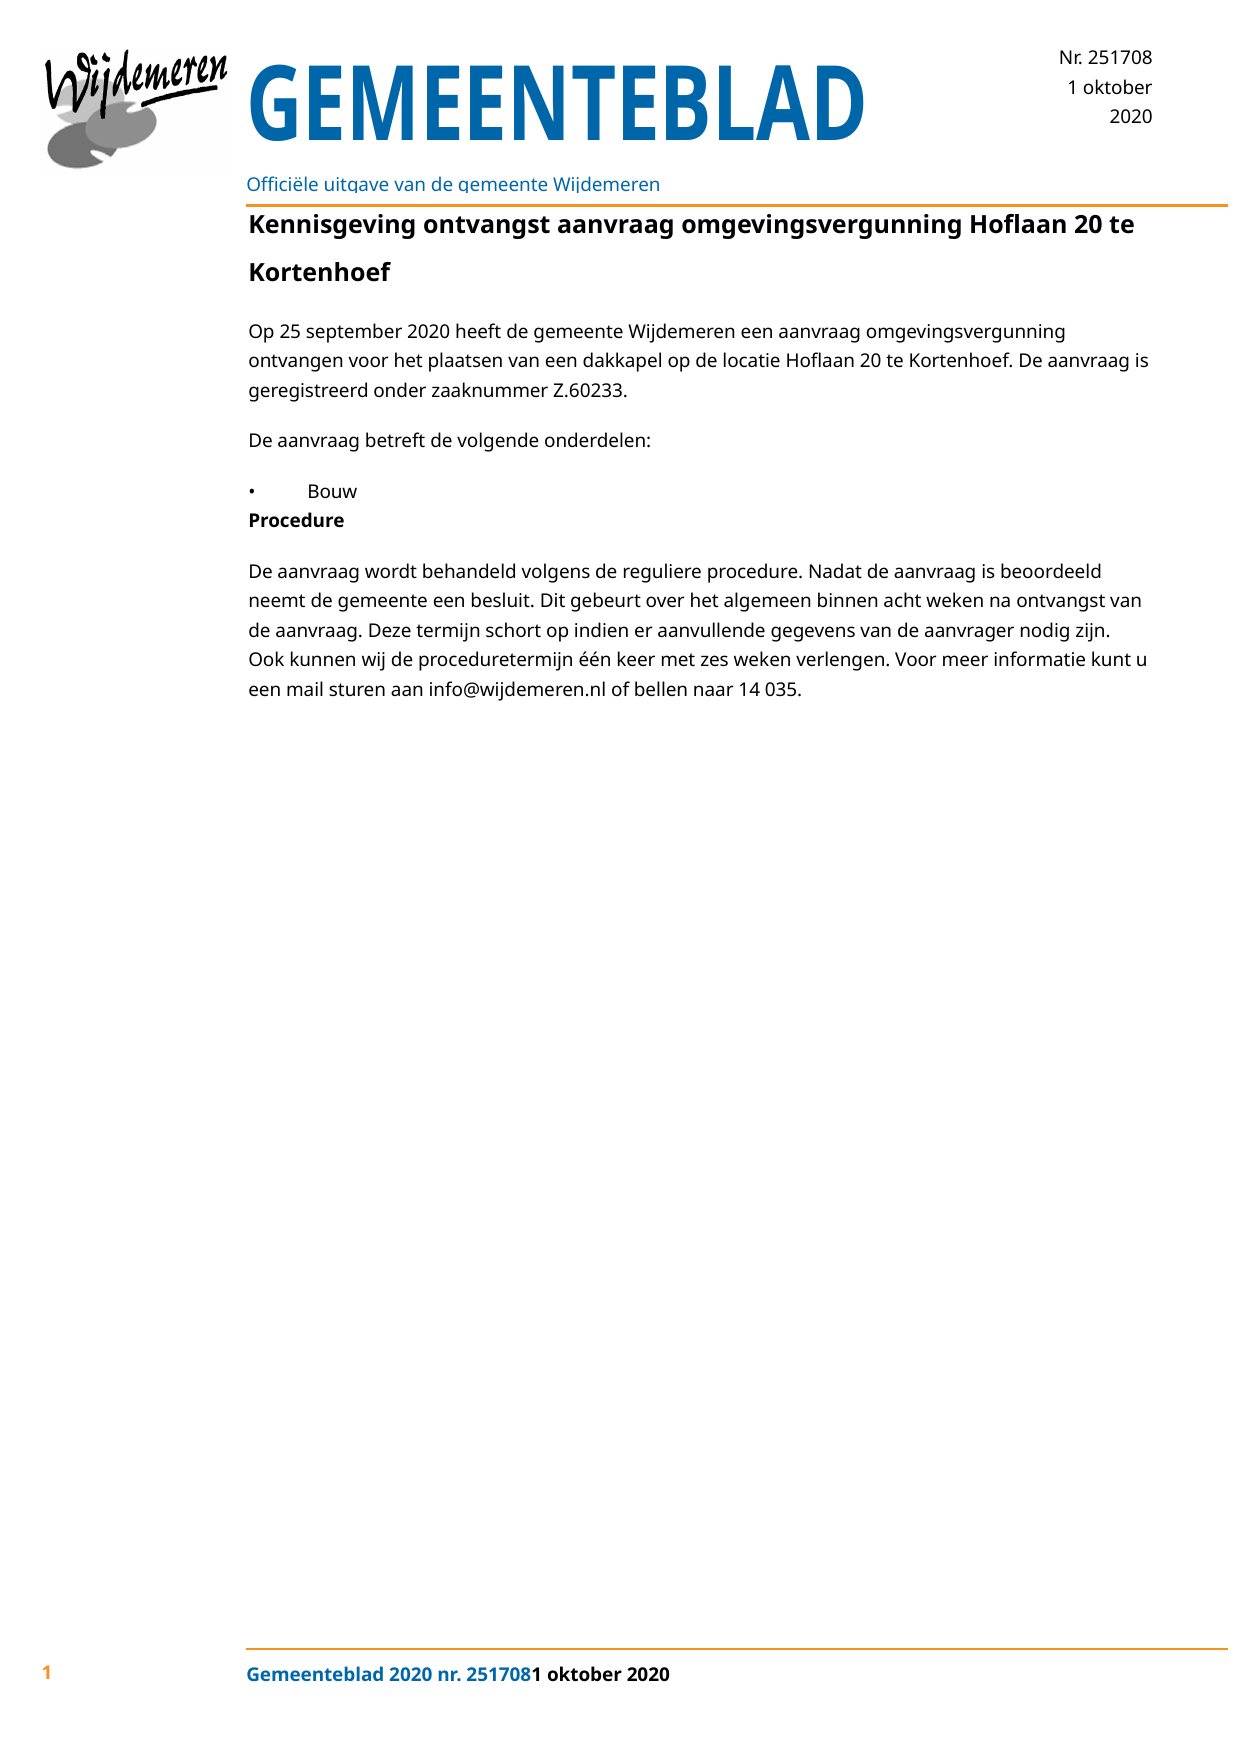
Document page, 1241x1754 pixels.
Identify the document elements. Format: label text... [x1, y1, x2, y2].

text Kennisgeving ontvangst aanvraag omgevingsvergunning Hoflaan 20 te Kortenhoef [248, 207, 1152, 288]
text Procedure [248, 507, 1152, 533]
picture [41, 47, 231, 172]
text De aanvraag wordt behandeld volgens de reguliere procedure. Nadat de aanvraag is beoordeeld neemt de gemeente een besluit. Dit gebeurt over het algemeen binnen acht weken na ontvangst van de aanvraag. Deze termijn schort op indien er aanvullende gegevens van de aanvrager nodig zijn. Ook kunnen wij de proceduretermijn één keer met zes weken verlengen. Voor meer informatie kunt u een mail sturen aan info@wijdemeren.nl of bellen naar 14 035. [248, 558, 1152, 702]
text De aanvraag betreft de volgende onderdelen: [248, 427, 1152, 453]
text Op 25 september 2020 heeft de gemeente Wijdemeren een aanvraag omgevingsvergunning ontvangen voor het plaatsen van een dakkapel op de locatie Hoflaan 20 te Kortenhoef. De aanvraag is geregistreerd onder zaaknummer Z.60233. [248, 318, 1152, 403]
list Bouw [248, 478, 1152, 504]
